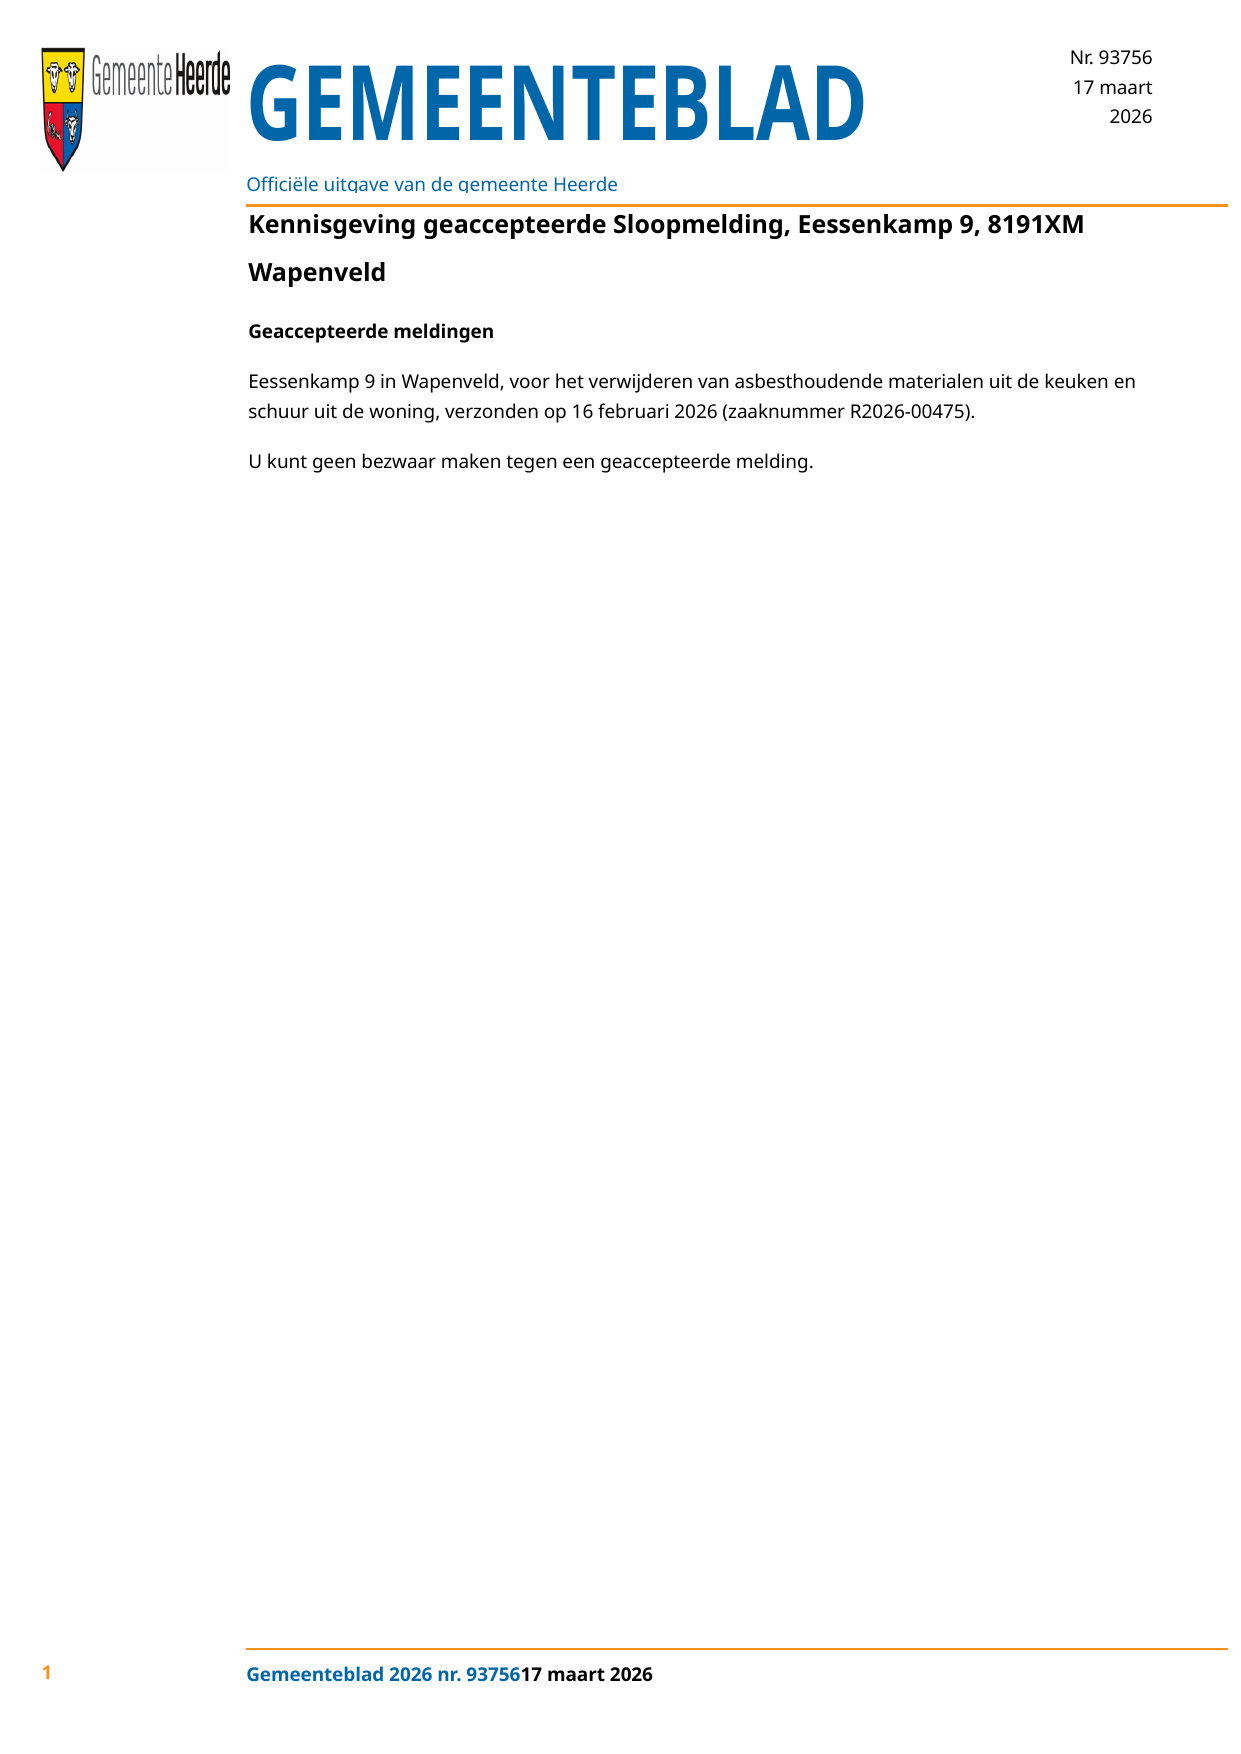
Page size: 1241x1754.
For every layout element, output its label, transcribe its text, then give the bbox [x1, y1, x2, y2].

picture [41, 47, 231, 172]
text U kunt geen bezwaar maken tegen een geaccepteerde melding. [248, 448, 1152, 474]
text Eessenkamp 9 in Wapenveld, voor het verwijderen van asbesthoudende materialen uit de keuken en schuur uit de woning, verzonden op 16 februari 2026 (zaaknummer R2026-00475). [248, 368, 1152, 424]
text Kennisgeving geaccepteerde Sloopmelding, Eessenkamp 9, 8191XM Wapenveld [248, 207, 1152, 288]
text Geaccepteerde meldingen [248, 318, 1152, 344]
